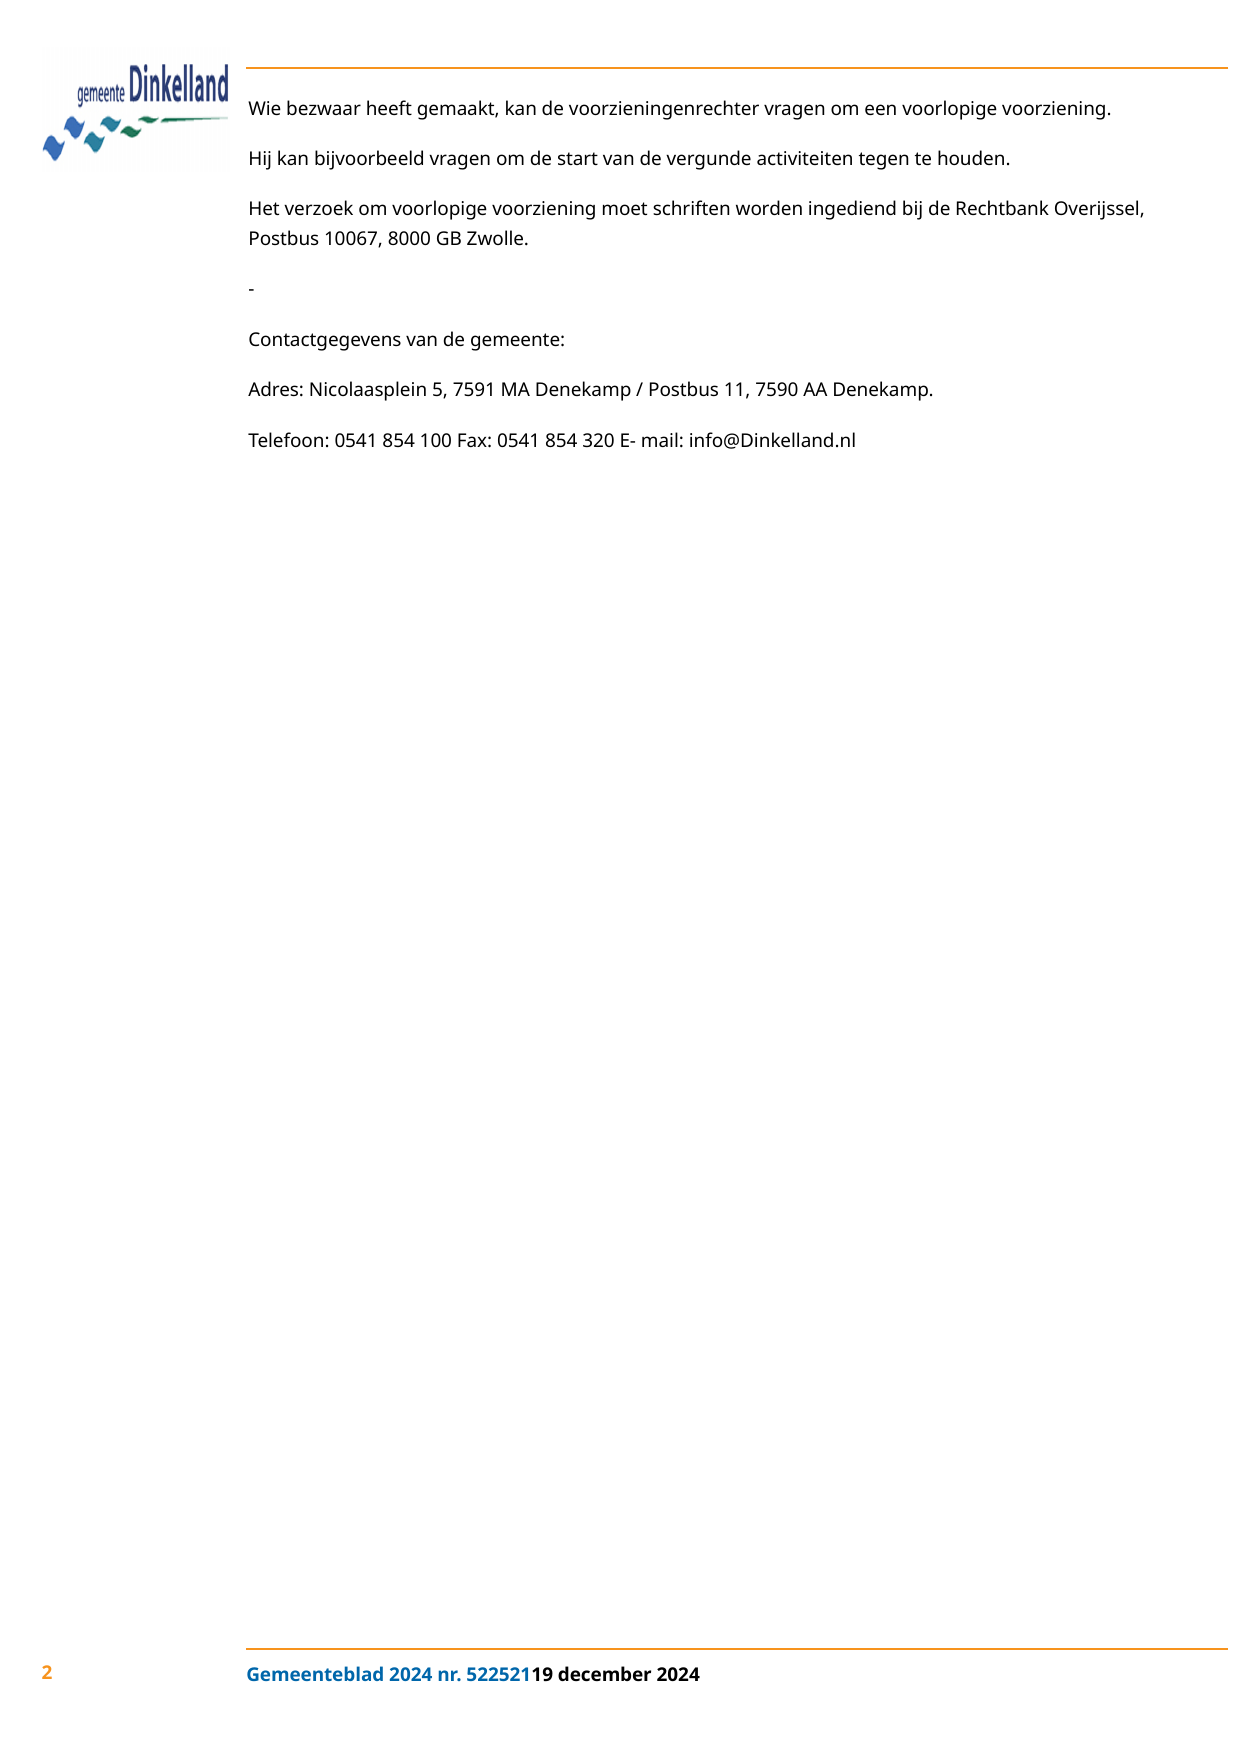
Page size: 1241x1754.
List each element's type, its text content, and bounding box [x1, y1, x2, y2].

text Telefoon: 0541 854 100 Fax: 0541 854 320 E- mail: info@Dinkelland.nl [248, 427, 1152, 453]
picture [41, 47, 231, 172]
text Contactgegevens van de gemeente: [248, 326, 1152, 352]
text - [248, 276, 1152, 301]
text Het verzoek om voorlopige voorziening moet schriften worden ingediend bij de Rechtbank Overijssel, Postbus 10067, 8000 GB Zwolle. [248, 196, 1152, 251]
text Wie bezwaar heeft gemaakt, kan de voorzieningenrechter vragen om een voorlopige voorziening. [248, 95, 1152, 121]
text Hij kan bijvoorbeeld vragen om de start van de vergunde activiteiten tegen te houden. [248, 145, 1152, 171]
text Adres: Nicolaasplein 5, 7591 MA Denekamp / Postbus 11, 7590 AA Denekamp. [248, 376, 1152, 402]
